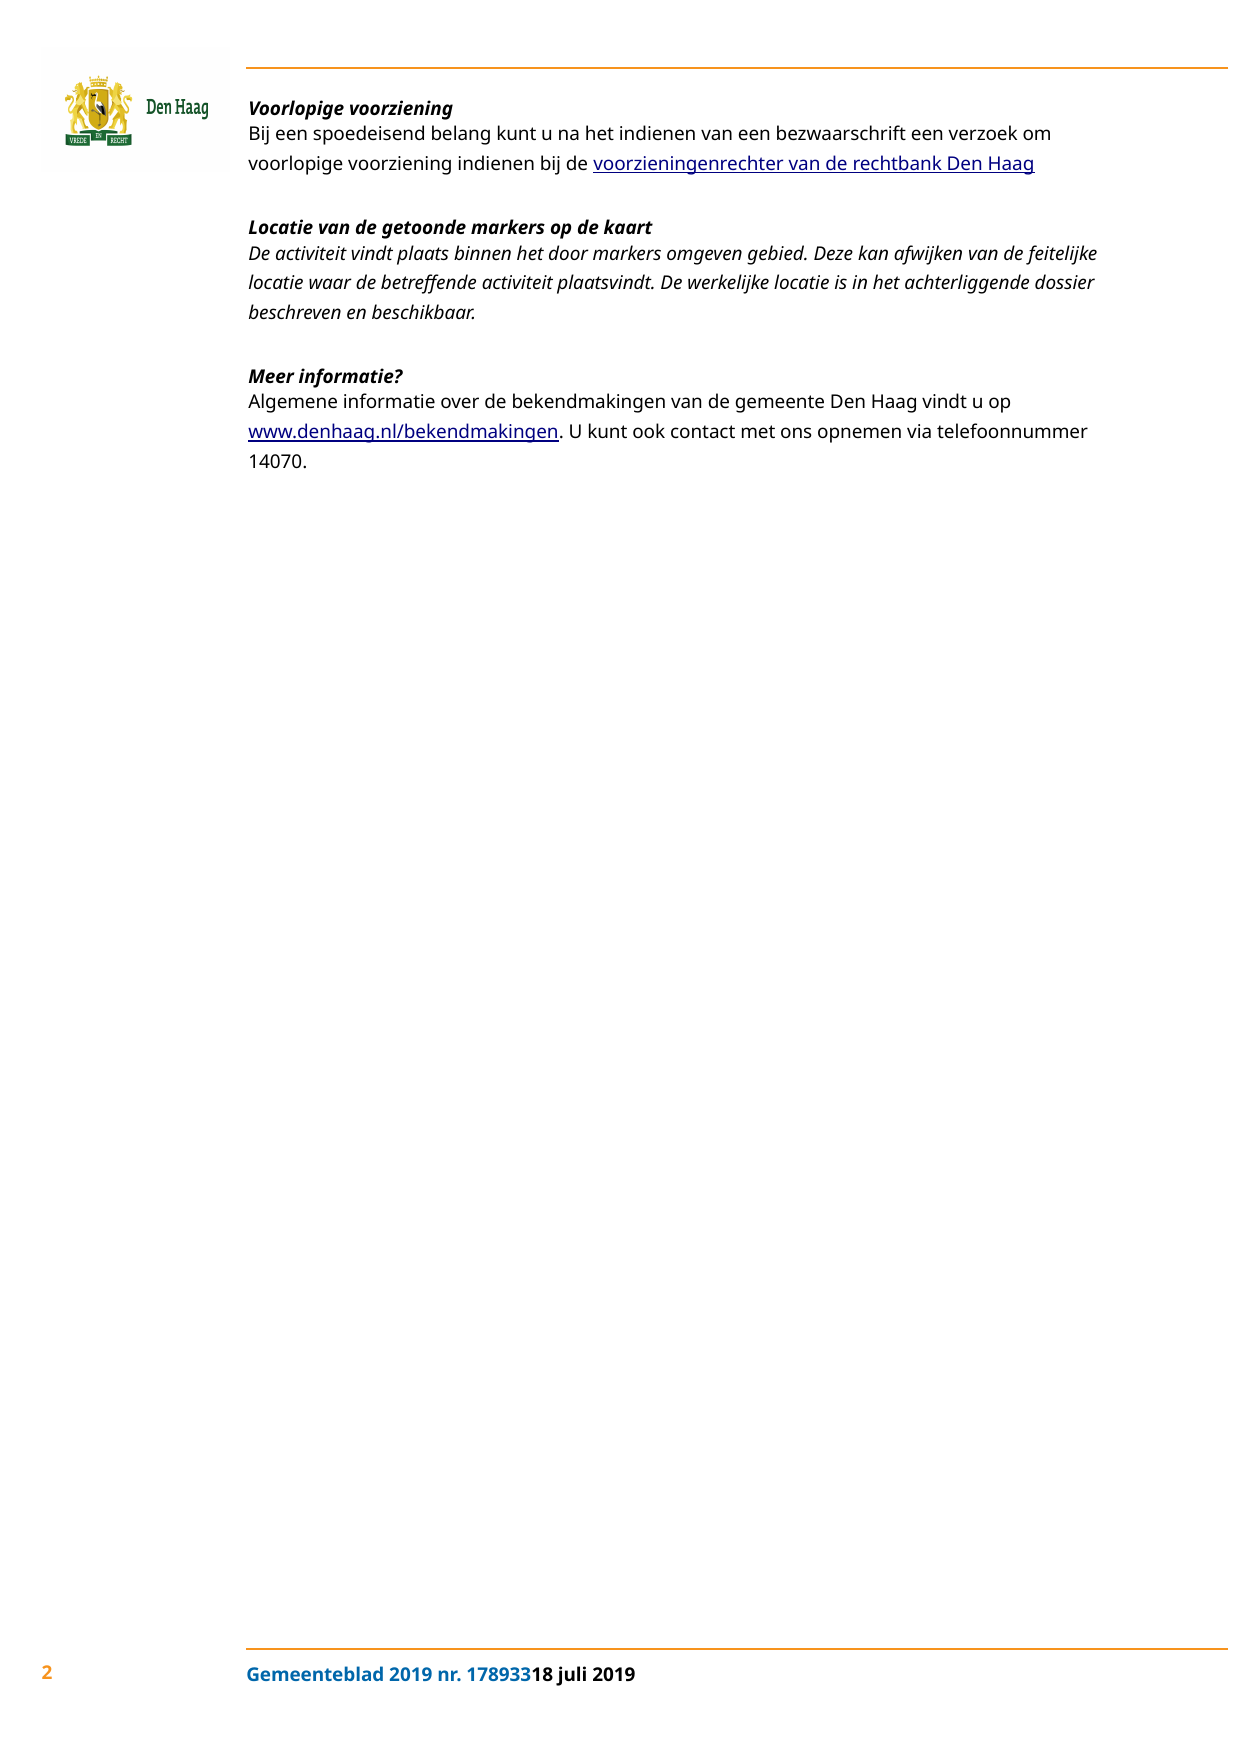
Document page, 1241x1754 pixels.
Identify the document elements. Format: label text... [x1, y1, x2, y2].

text Bij een spoedeisend belang kunt u na het indienen van een bezwaarschrift een verzoek om voorlopige voorziening indienen bij de voorzieningenrechter van de rechtbank Den Haag [248, 121, 1152, 176]
text Algemene informatie over de bekendmakingen van de gemeente Den Haag vindt u op www.denhaag.nl/bekendmakingen. U kunt ook contact met ons opnemen via telefoonnummer 14070. [248, 389, 1152, 473]
text Meer informatie? [248, 363, 1152, 389]
text Voorlopige voorziening [248, 95, 1152, 121]
text De activiteit vindt plaats binnen het door markers omgeven gebied. Deze kan afwijken van de feitelijke locatie waar de betreffende activiteit plaatsvindt. De werkelijke locatie is in het achterliggende dossier beschreven en beschikbaar. [248, 240, 1152, 325]
text Locatie van de getoonde markers op de kaart [248, 214, 1152, 240]
picture [41, 47, 231, 172]
